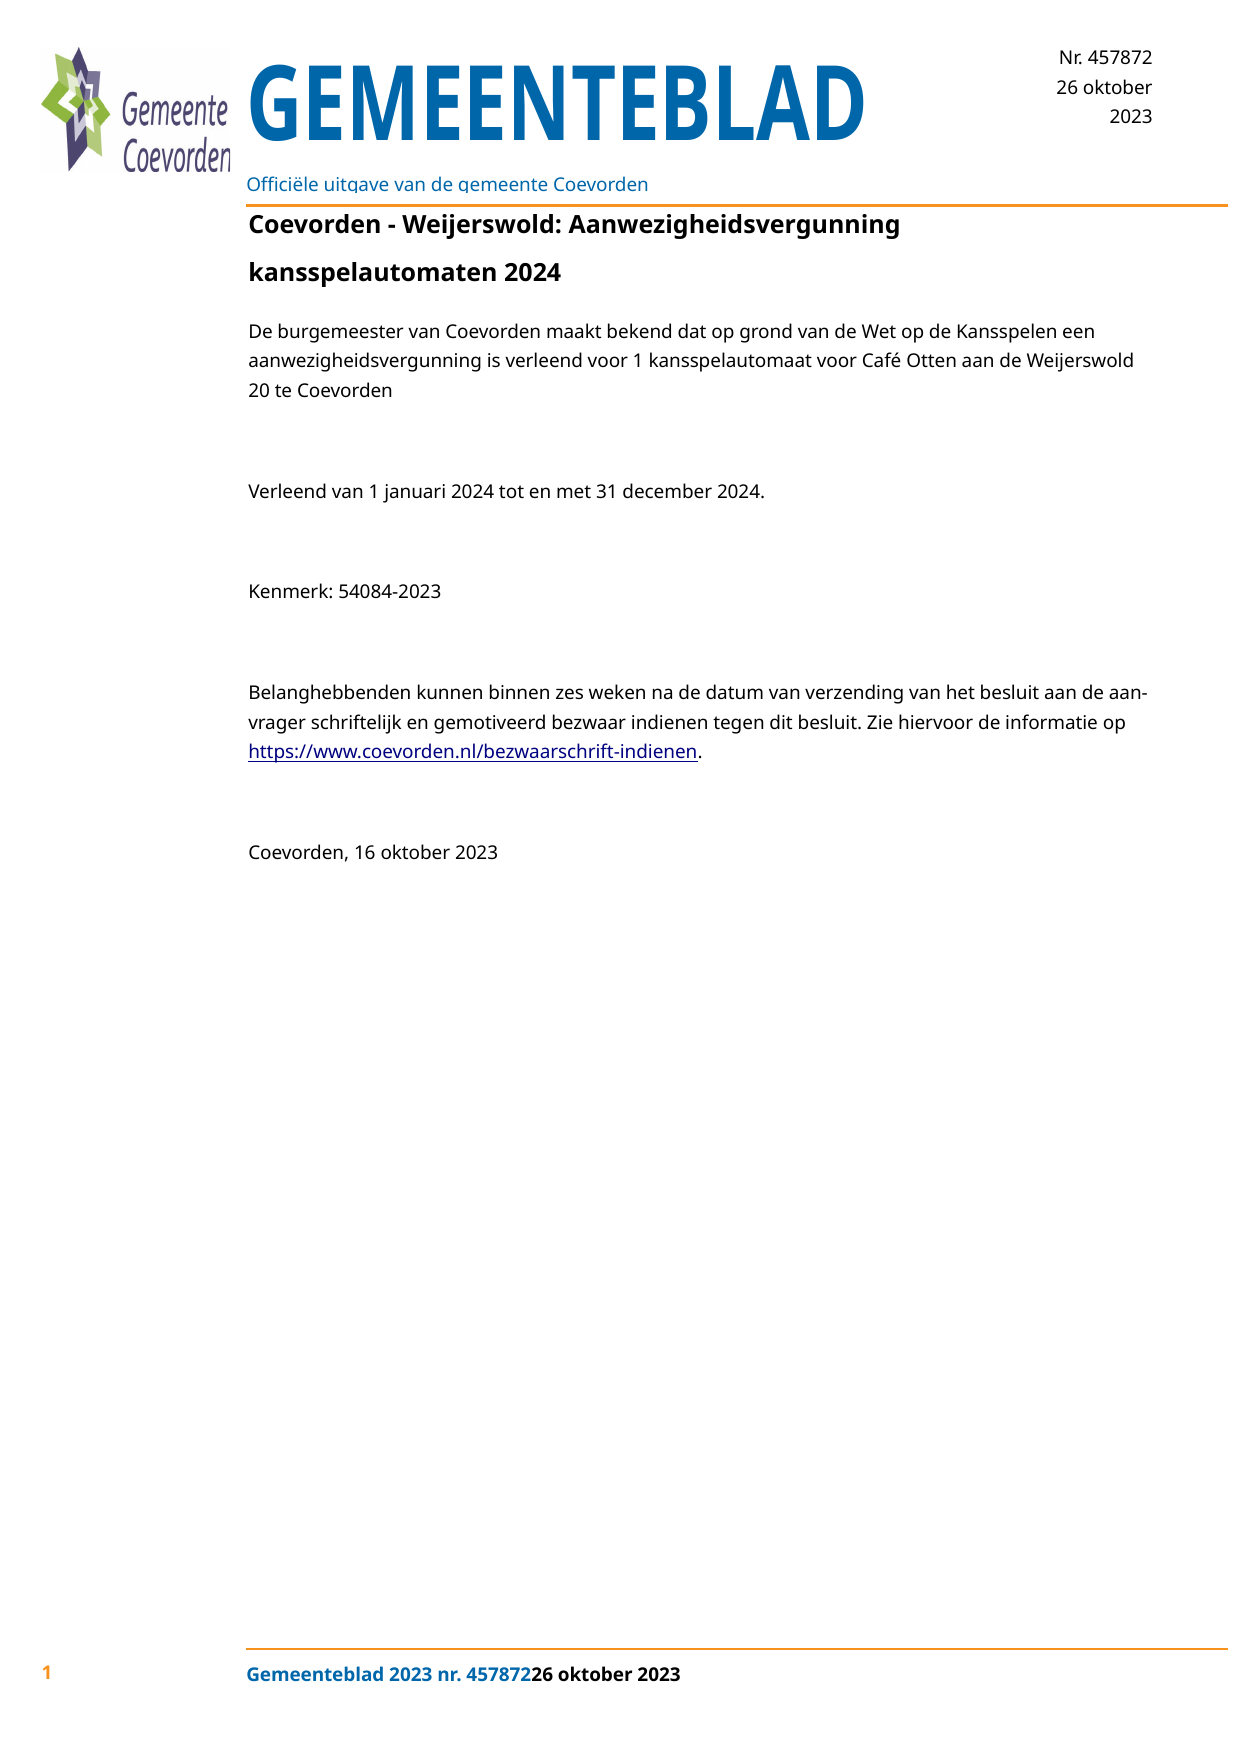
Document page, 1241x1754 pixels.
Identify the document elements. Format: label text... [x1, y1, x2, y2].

text Coevorden - Weijerswold: Aanwezigheidsvergunning kansspelautomaten 2024 [248, 207, 1152, 288]
text Verleend van 1 januari 2024 tot en met 31 december 2024. [248, 478, 1152, 504]
text Coevorden, 16 oktober 2023 [248, 839, 1152, 865]
text Belanghebbenden kunnen binnen zes weken na de datum van verzending van het besluit aan de aan-vrager schriftelijk en gemotiveerd bezwaar indienen tegen dit besluit. Zie hiervoor de informatie op https://www.coevorden.nl/bezwaarschrift-indienen. [248, 679, 1152, 764]
text De burgemeester van Coevorden maakt bekend dat op grond van de Wet op de Kansspelen een aanwezigheidsvergunning is verleend voor 1 kansspelautomaat voor Café Otten aan de Weijerswold 20 te Coevorden [248, 318, 1152, 403]
text Kenmerk: 54084-2023 [248, 579, 1152, 604]
picture [41, 47, 231, 172]
